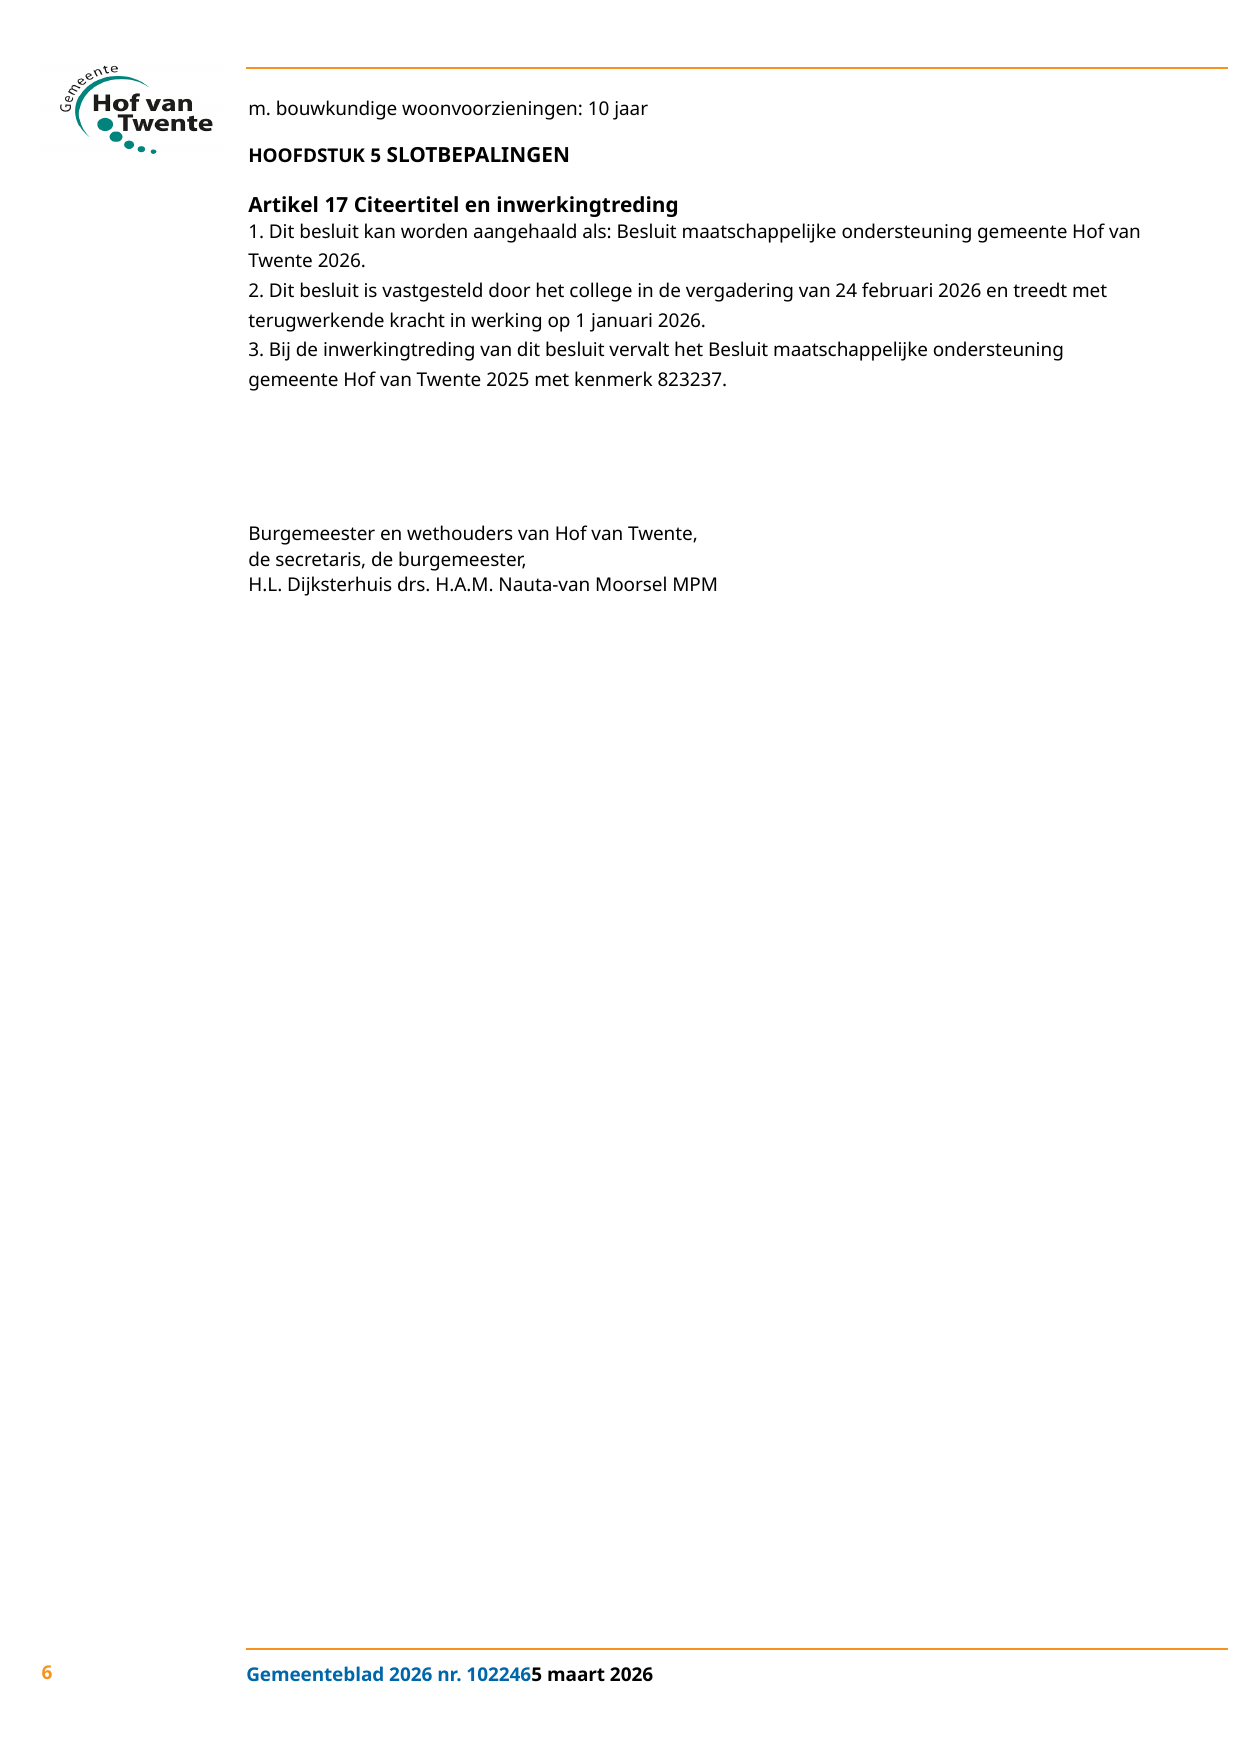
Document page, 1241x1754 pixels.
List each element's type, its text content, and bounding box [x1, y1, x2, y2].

text HOOFDSTUK 5 SLOTBEPALINGEN [248, 140, 1152, 169]
text de secretaris, de burgemeester, [248, 546, 1152, 572]
text 3. Bij de inwerkingtreding van dit besluit vervalt het Besluit maatschappelijke ondersteuning gemeente Hof van Twente 2025 met kenmerk 823237. [248, 336, 1152, 392]
text 2. Dit besluit is vastgesteld door het college in de vergadering van 24 februari 2026 en treedt met terugwerkende kracht in werking op 1 januari 2026. [248, 277, 1152, 333]
text Artikel 17 Citeertitel en inwerkingtreding [248, 190, 1152, 218]
text Burgemeester en wethouders van Hof van Twente, [248, 520, 1152, 546]
picture [41, 47, 231, 172]
text m. bouwkundige woonvoorzieningen: 10 jaar [248, 95, 1152, 121]
text 1. Dit besluit kan worden aangehaald als: Besluit maatschappelijke ondersteuning gemeente Hof van Twente 2026. [248, 218, 1152, 273]
text H.L. Dijksterhuis drs. H.A.M. Nauta-van Moorsel MPM [248, 572, 1152, 597]
